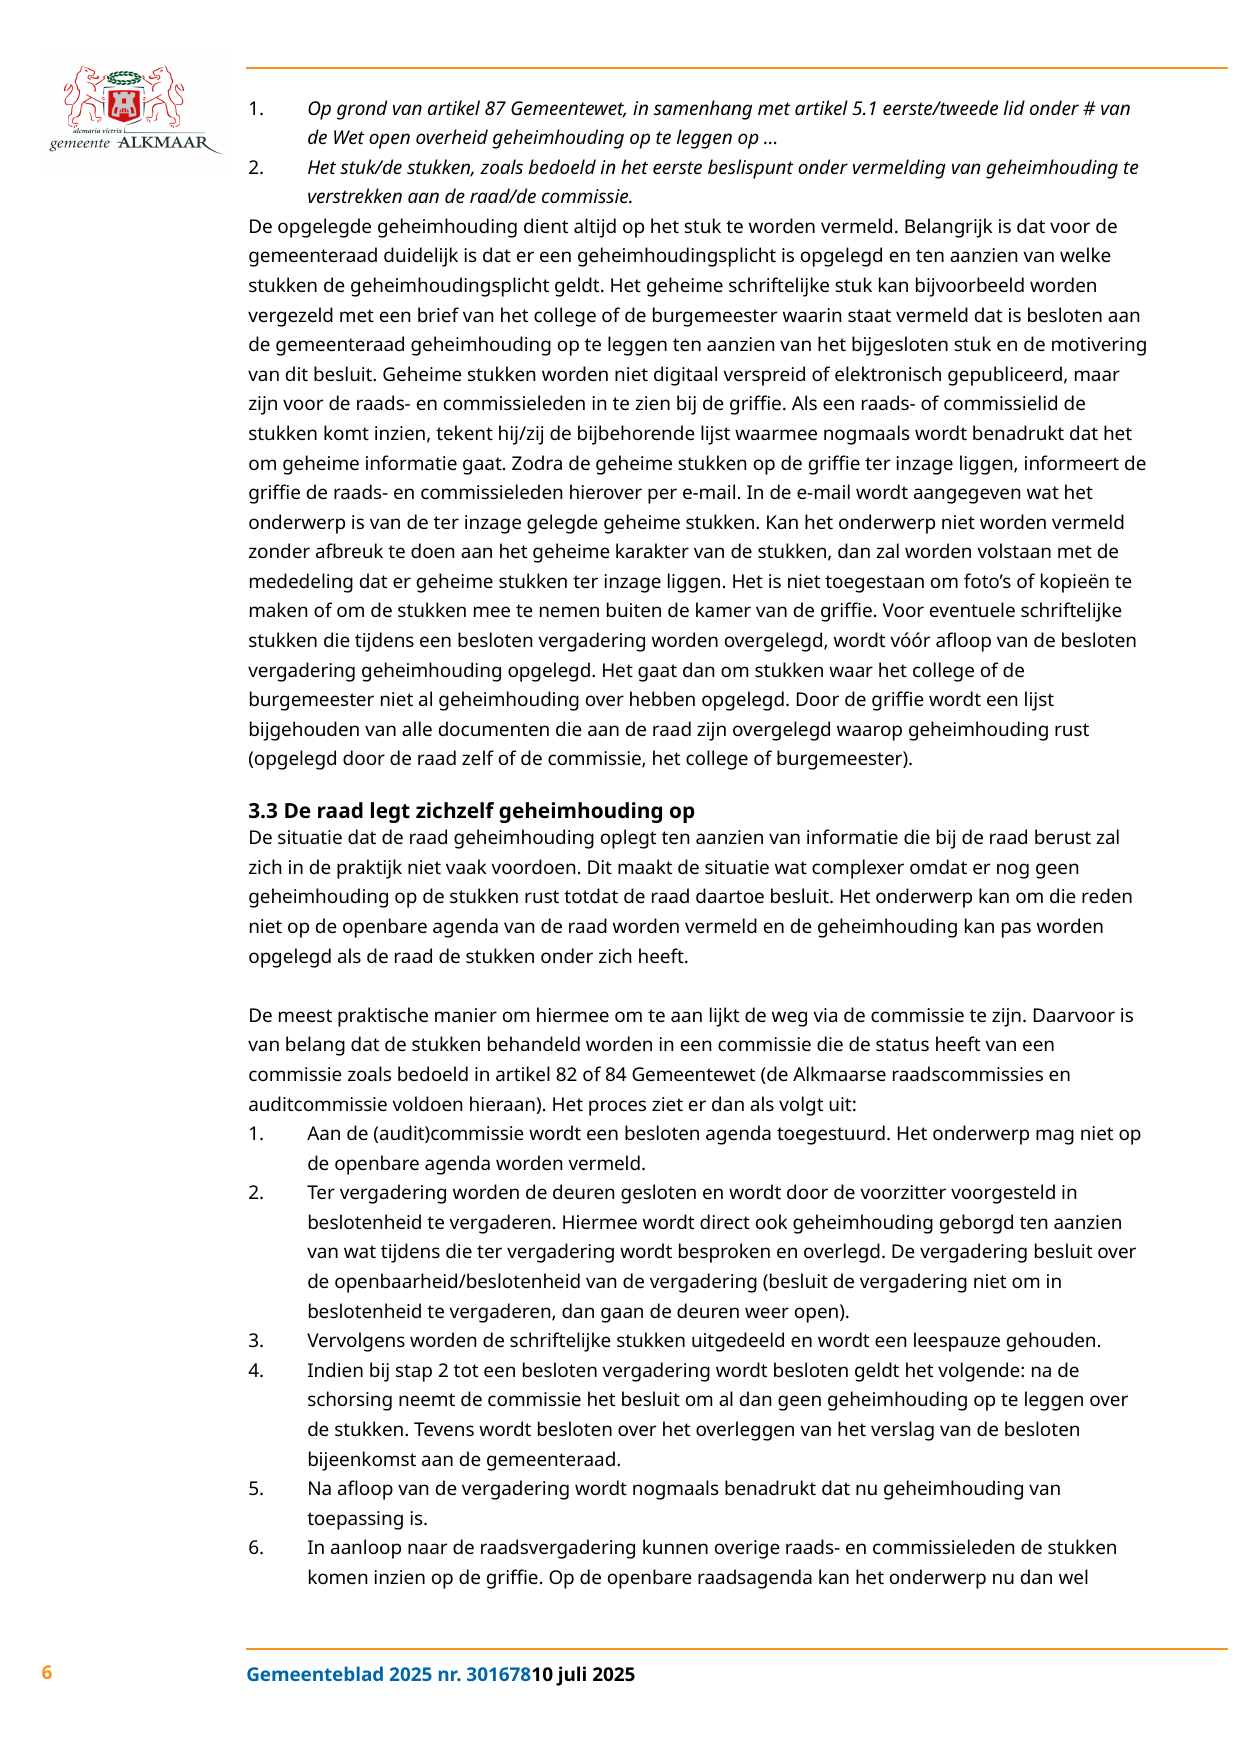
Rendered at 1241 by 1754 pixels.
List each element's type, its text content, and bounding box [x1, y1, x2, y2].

picture [41, 47, 231, 172]
text De situatie dat de raad geheimhouding oplegt ten aanzien van informatie die bij de raad berust zal zich in de praktijk niet vaak voordoen. Dit maakt de situatie wat complexer omdat er nog geen geheimhouding op de stukken rust totdat de raad daartoe besluit. Het onderwerp kan om die reden niet op de openbare agenda van de raad worden vermeld en de geheimhouding kan pas worden opgelegd als de raad de stukken onder zich heeft. [248, 824, 1152, 968]
list Na afloop van de vergadering wordt nogmaals benadrukt dat nu geheimhouding van toepassing is. [248, 1475, 1152, 1531]
list Het stuk/de stukken, zoals bedoeld in het eerste beslispunt onder vermelding van geheimhouding te verstrekken aan de raad/de commissie. [248, 154, 1152, 209]
text De meest praktische manier om hiermee om te aan lijkt de weg via de commissie te zijn. Daarvoor is van belang dat de stukken behandeld worden in een commissie die de status heeft van een commissie zoals bedoeld in artikel 82 of 84 Gemeentewet (de Alkmaarse raadscommissies en auditcommissie voldoen hieraan). Het proces ziet er dan als volgt uit: [248, 1002, 1152, 1116]
text 3.3 De raad legt zichzelf geheimhouding op [248, 796, 1152, 824]
list Indien bij stap 2 tot een besloten vergadering wordt besloten geldt het volgende: na de schorsing neemt de commissie het besluit om al dan geen geheimhouding op te leggen over de stukken. Tevens wordt besloten over het overleggen van het verslag van de besloten bijeenkomst aan de gemeenteraad. [248, 1357, 1152, 1471]
list Aan de (audit)commissie wordt een besloten agenda toegestuurd. Het onderwerp mag niet op de openbare agenda worden vermeld. [248, 1120, 1152, 1176]
list In aanloop naar de raadsvergadering kunnen overige raads- en commissieleden de stukken komen inzien op de griffie. Op de openbare raadsagenda kan het onderwerp nu dan wel [248, 1534, 1152, 1590]
list Op grond van artikel 87 Gemeentewet, in samenhang met artikel 5.1 eerste/tweede lid onder # van de Wet open overheid geheimhouding op te leggen op … [248, 95, 1152, 150]
text De opgelegde geheimhouding dient altijd op het stuk te worden vermeld. Belangrijk is dat voor de gemeenteraad duidelijk is dat er een geheimhoudingsplicht is opgelegd en ten aanzien van welke stukken de geheimhoudingsplicht geldt. Het geheime schriftelijke stuk kan bijvoorbeeld worden vergezeld met een brief van het college of de burgemeester waarin staat vermeld dat is besloten aan de gemeenteraad geheimhouding op te leggen ten aanzien van het bijgesloten stuk en de motivering van dit besluit. Geheime stukken worden niet digitaal verspreid of elektronisch gepubliceerd, maar zijn voor de raads- en commissieleden in te zien bij de griffie. Als een raads- of commissielid de stukken komt inzien, tekent hij/zij de bijbehorende lijst waarmee nogmaals wordt benadrukt dat het om geheime informatie gaat. Zodra de geheime stukken op de griffie ter inzage liggen, informeert de griffie de raads- en commissieleden hierover per e-mail. In de e-mail wordt aangegeven wat het onderwerp is van de ter inzage gelegde geheime stukken. Kan het onderwerp niet worden vermeld zonder afbreuk te doen aan het geheime karakter van de stukken, dan zal worden volstaan met de mededeling dat er geheime stukken ter inzage liggen. Het is niet toegestaan om foto’s of kopieën te maken of om de stukken mee te nemen buiten de kamer van de griffie. Voor eventuele schriftelijke stukken die tijdens een besloten vergadering worden overgelegd, wordt vóór afloop van de besloten vergadering geheimhouding opgelegd. Het gaat dan om stukken waar het college of de burgemeester niet al geheimhouding over hebben opgelegd. Door de griffie wordt een lijst bijgehouden van alle documenten die aan de raad zijn overgelegd waarop geheimhouding rust (opgelegd door de raad zelf of de commissie, het college of burgemeester). [248, 213, 1152, 771]
list Ter vergadering worden de deuren gesloten en wordt door de voorzitter voorgesteld in beslotenheid te vergaderen. Hiermee wordt direct ook geheimhouding geborgd ten aanzien van wat tijdens die ter vergadering wordt besproken en overlegd. De vergadering besluit over de openbaarheid/beslotenheid van de vergadering (besluit de vergadering niet om in beslotenheid te vergaderen, dan gaan de deuren weer open). [248, 1179, 1152, 1323]
list Vervolgens worden de schriftelijke stukken uitgedeeld en wordt een leespauze gehouden. [248, 1327, 1152, 1353]
